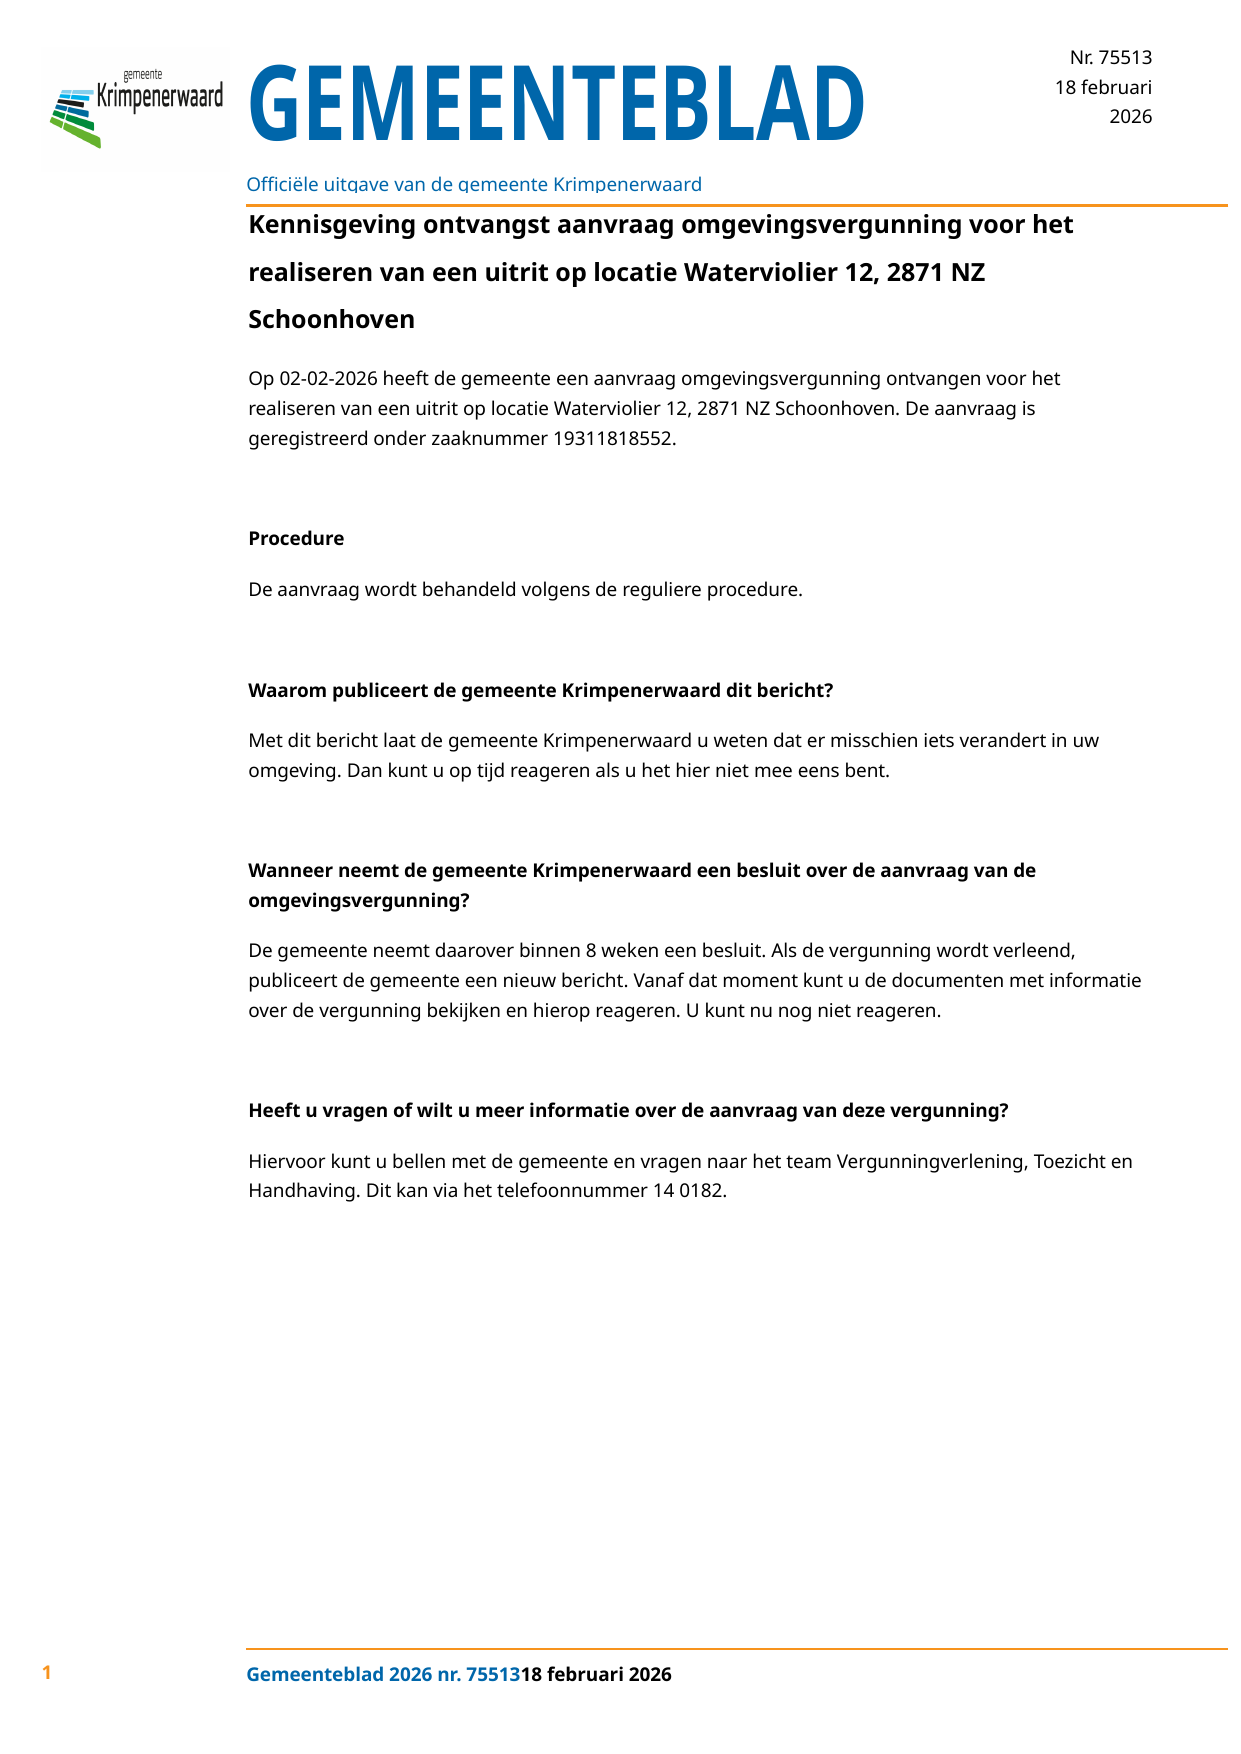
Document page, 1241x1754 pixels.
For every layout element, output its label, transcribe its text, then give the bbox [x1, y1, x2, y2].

text Waarom publiceert de gemeente Krimpenerwaard dit bericht? [248, 677, 1152, 702]
text De aanvraag wordt behandeld volgens de reguliere procedure. [248, 576, 1152, 602]
text De gemeente neemt daarover binnen 8 weken een besluit. Als de vergunning wordt verleend, publiceert de gemeente een nieuw bericht. Vanaf dat moment kunt u de documenten met informatie over de vergunning bekijken en hierop reageren. U kunt nu nog niet reageren. [248, 938, 1152, 1022]
text Procedure [248, 526, 1152, 551]
text Met dit bericht laat de gemeente Krimpenerwaard u weten dat er misschien iets verandert in uw omgeving. Dan kunt u op tijd reageren als u het hier niet mee eens bent. [248, 727, 1152, 782]
text Hiervoor kunt u bellen met de gemeente en vragen naar het team Vergunningverlening, Toezicht en Handhaving. Dit kan via het telefoonnummer 14 0182. [248, 1148, 1152, 1203]
picture [41, 47, 231, 172]
text Kennisgeving ontvangst aanvraag omgevingsvergunning voor het realiseren van een uitrit op locatie Waterviolier 12, 2871 NZ Schoonhoven [248, 207, 1152, 336]
text Wanneer neemt de gemeente Krimpenerwaard een besluit over de aanvraag van de omgevingsvergunning? [248, 858, 1152, 913]
text Op 02-02-2026 heeft de gemeente een aanvraag omgevingsvergunning ontvangen voor het realiseren van een uitrit op locatie Waterviolier 12, 2871 NZ Schoonhoven. De aanvraag is geregistreerd onder zaaknummer 19311818552. [248, 366, 1152, 450]
text Heeft u vragen of wilt u meer informatie over de aanvraag van deze vergunning? [248, 1098, 1152, 1123]
